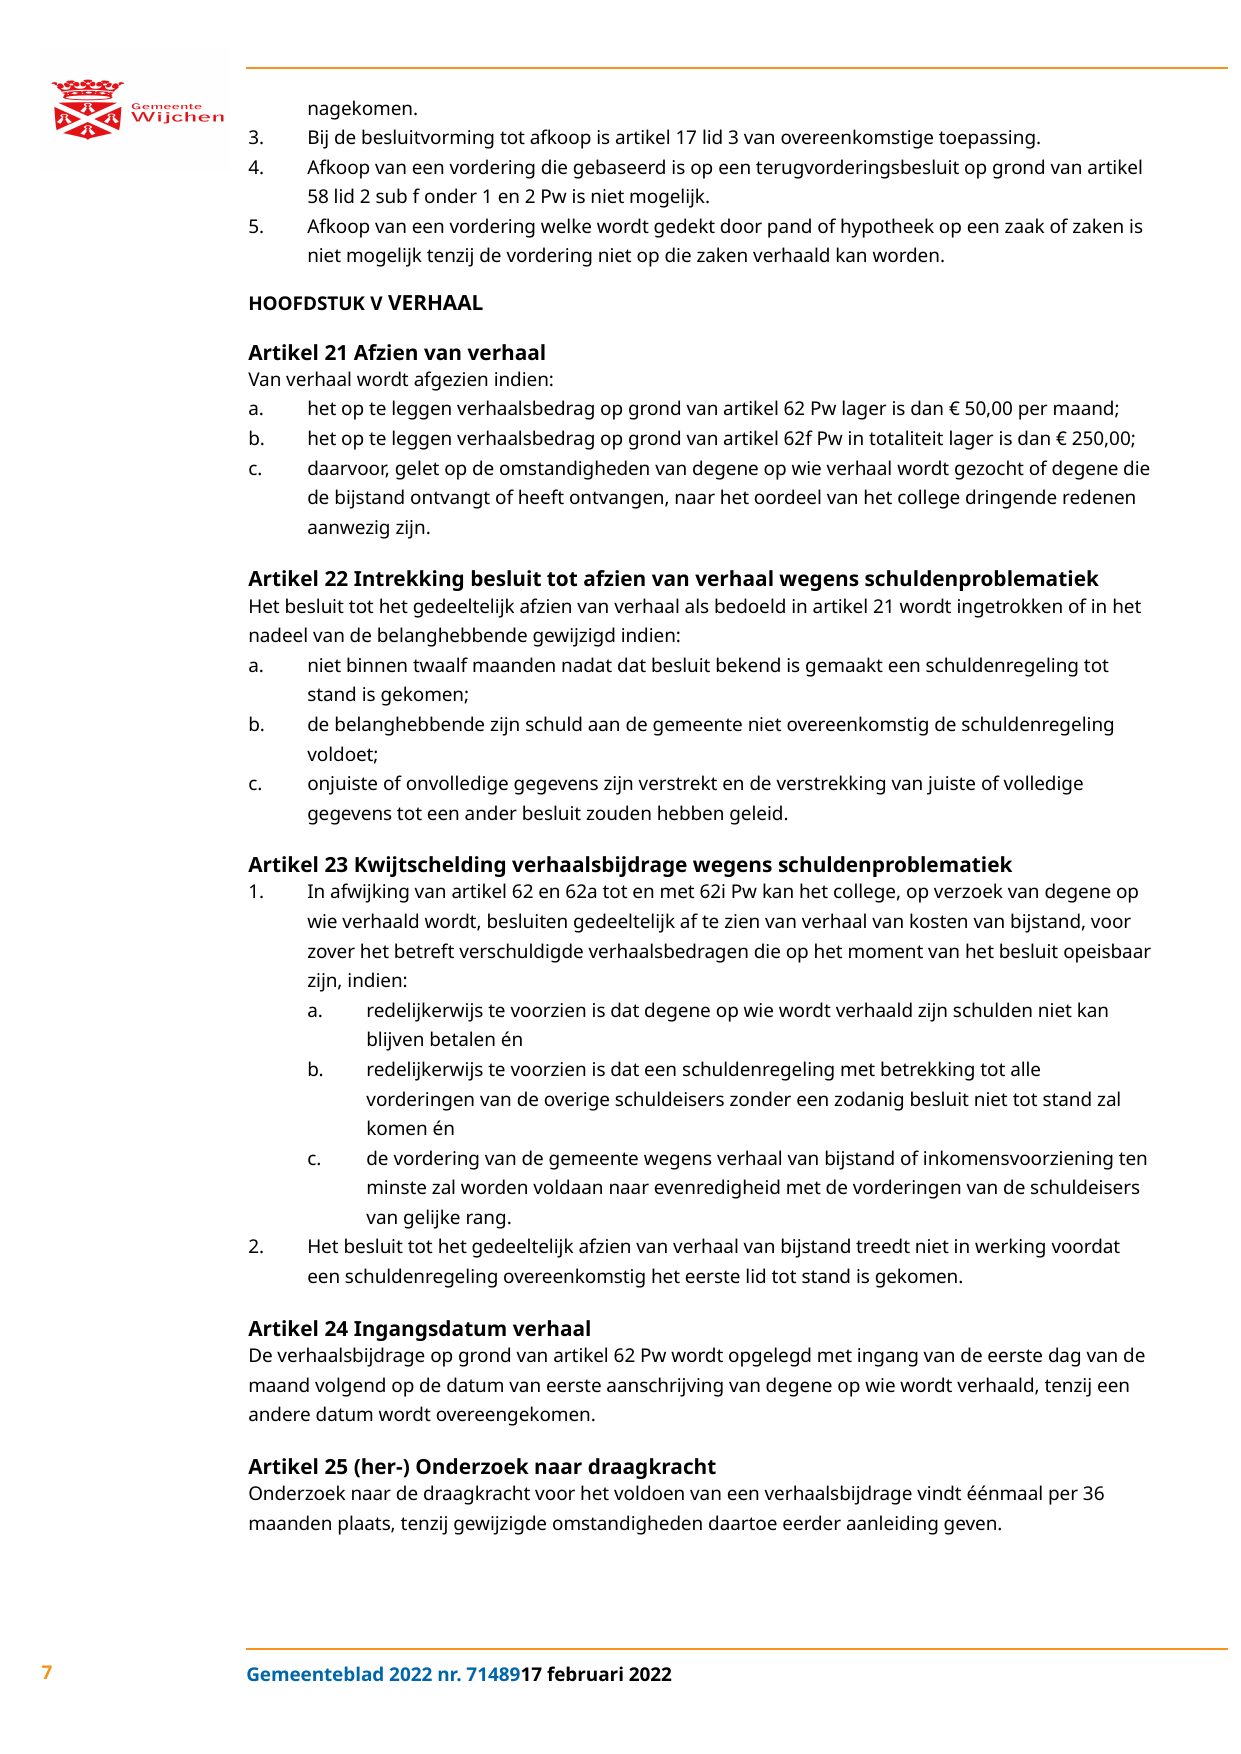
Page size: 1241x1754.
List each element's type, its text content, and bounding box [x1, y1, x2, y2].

list onjuiste of onvolledige gegevens zijn verstrekt en de verstrekking van juiste of volledige gegevens tot een ander besluit zouden hebben geleid. [248, 770, 1152, 826]
text De verhaalsbijdrage op grond van artikel 62 Pw wordt opgelegd met ingang van de eerste dag van de maand volgend op de datum van eerste aanschrijving van degene op wie wordt verhaald, tenzij een andere datum wordt overeengekomen. [248, 1342, 1152, 1427]
list het op te leggen verhaalsbedrag op grond van artikel 62f Pw in totaliteit lager is dan € 250,00; [248, 425, 1152, 451]
text Van verhaal wordt afgezien indien: [248, 366, 1152, 392]
text HOOFDSTUK V VERHAAL [248, 288, 1152, 317]
list Bij de besluitvorming tot afkoop is artikel 17 lid 3 van overeenkomstige toepassing. [248, 124, 1152, 150]
list de belanghebbende zijn schuld aan de gemeente niet overeenkomstig de schuldenregeling voldoet; [248, 711, 1152, 766]
list redelijkerwijs te voorzien is dat een schuldenregeling met betrekking tot alle vorderingen van de overige schuldeisers zonder een zodanig besluit niet tot stand zal komen én [307, 1056, 1152, 1141]
list daarvoor, gelet op de omstandigheden van degene op wie verhaal wordt gezocht of degene die de bijstand ontvangt of heeft ontvangen, naar het oordeel van het college dringende redenen aanwezig zijn. [248, 455, 1152, 540]
list het op te leggen verhaalsbedrag op grond van artikel 62 Pw lager is dan € 50,00 per maand; [248, 396, 1152, 421]
picture [41, 47, 231, 172]
text Artikel 25 (her-) Onderzoek naar draagkracht [248, 1452, 1152, 1480]
list redelijkerwijs te voorzien is dat degene op wie wordt verhaald zijn schulden niet kan blijven betalen én [307, 997, 1152, 1052]
list nagekomen. [248, 95, 1152, 121]
list Afkoop van een vordering welke wordt gedekt door pand of hypotheek op een zaak of zaken is niet mogelijk tenzij de vordering niet op die zaken verhaald kan worden. [248, 213, 1152, 268]
text Het besluit tot het gedeeltelijk afzien van verhaal als bedoeld in artikel 21 wordt ingetrokken of in het nadeel van de belanghebbende gewijzigd indien: [248, 593, 1152, 648]
text Artikel 24 Ingangsdatum verhaal [248, 1314, 1152, 1342]
text Artikel 21 Afzien van verhaal [248, 338, 1152, 366]
list de vordering van de gemeente wegens verhaal van bijstand of inkomensvoorziening ten minste zal worden voldaan naar evenredigheid met de vorderingen van de schuldeisers van gelijke rang. [307, 1145, 1152, 1230]
text Artikel 23 Kwijtschelding verhaalsbijdrage wegens schuldenproblematiek [248, 850, 1152, 879]
list Het besluit tot het gedeeltelijk afzien van verhaal van bijstand treedt niet in werking voordat een schuldenregeling overeenkomstig het eerste lid tot stand is gekomen. [248, 1234, 1152, 1289]
list Afkoop van een vordering die gebaseerd is op een terugvorderingsbesluit op grond van artikel 58 lid 2 sub f onder 1 en 2 Pw is niet mogelijk. [248, 154, 1152, 209]
list niet binnen twaalf maanden nadat dat besluit bekend is gemaakt een schuldenregeling tot stand is gekomen; [248, 652, 1152, 707]
text Onderzoek naar de draagkracht voor het voldoen van een verhaalsbijdrage vindt éénmaal per 36 maanden plaats, tenzij gewijzigde omstandigheden daartoe eerder aanleiding geven. [248, 1480, 1152, 1536]
list In afwijking van artikel 62 en 62a tot en met 62i Pw kan het college, op verzoek van degene op wie verhaald wordt, besluiten gedeeltelijk af te zien van verhaal van kosten van bijstand, voor zover het betreft verschuldigde verhaalsbedragen die op het moment van het besluit opeisbaar zijn, indien: [248, 879, 1152, 993]
text Artikel 22 Intrekking besluit tot afzien van verhaal wegens schuldenproblematiek [248, 564, 1152, 593]
